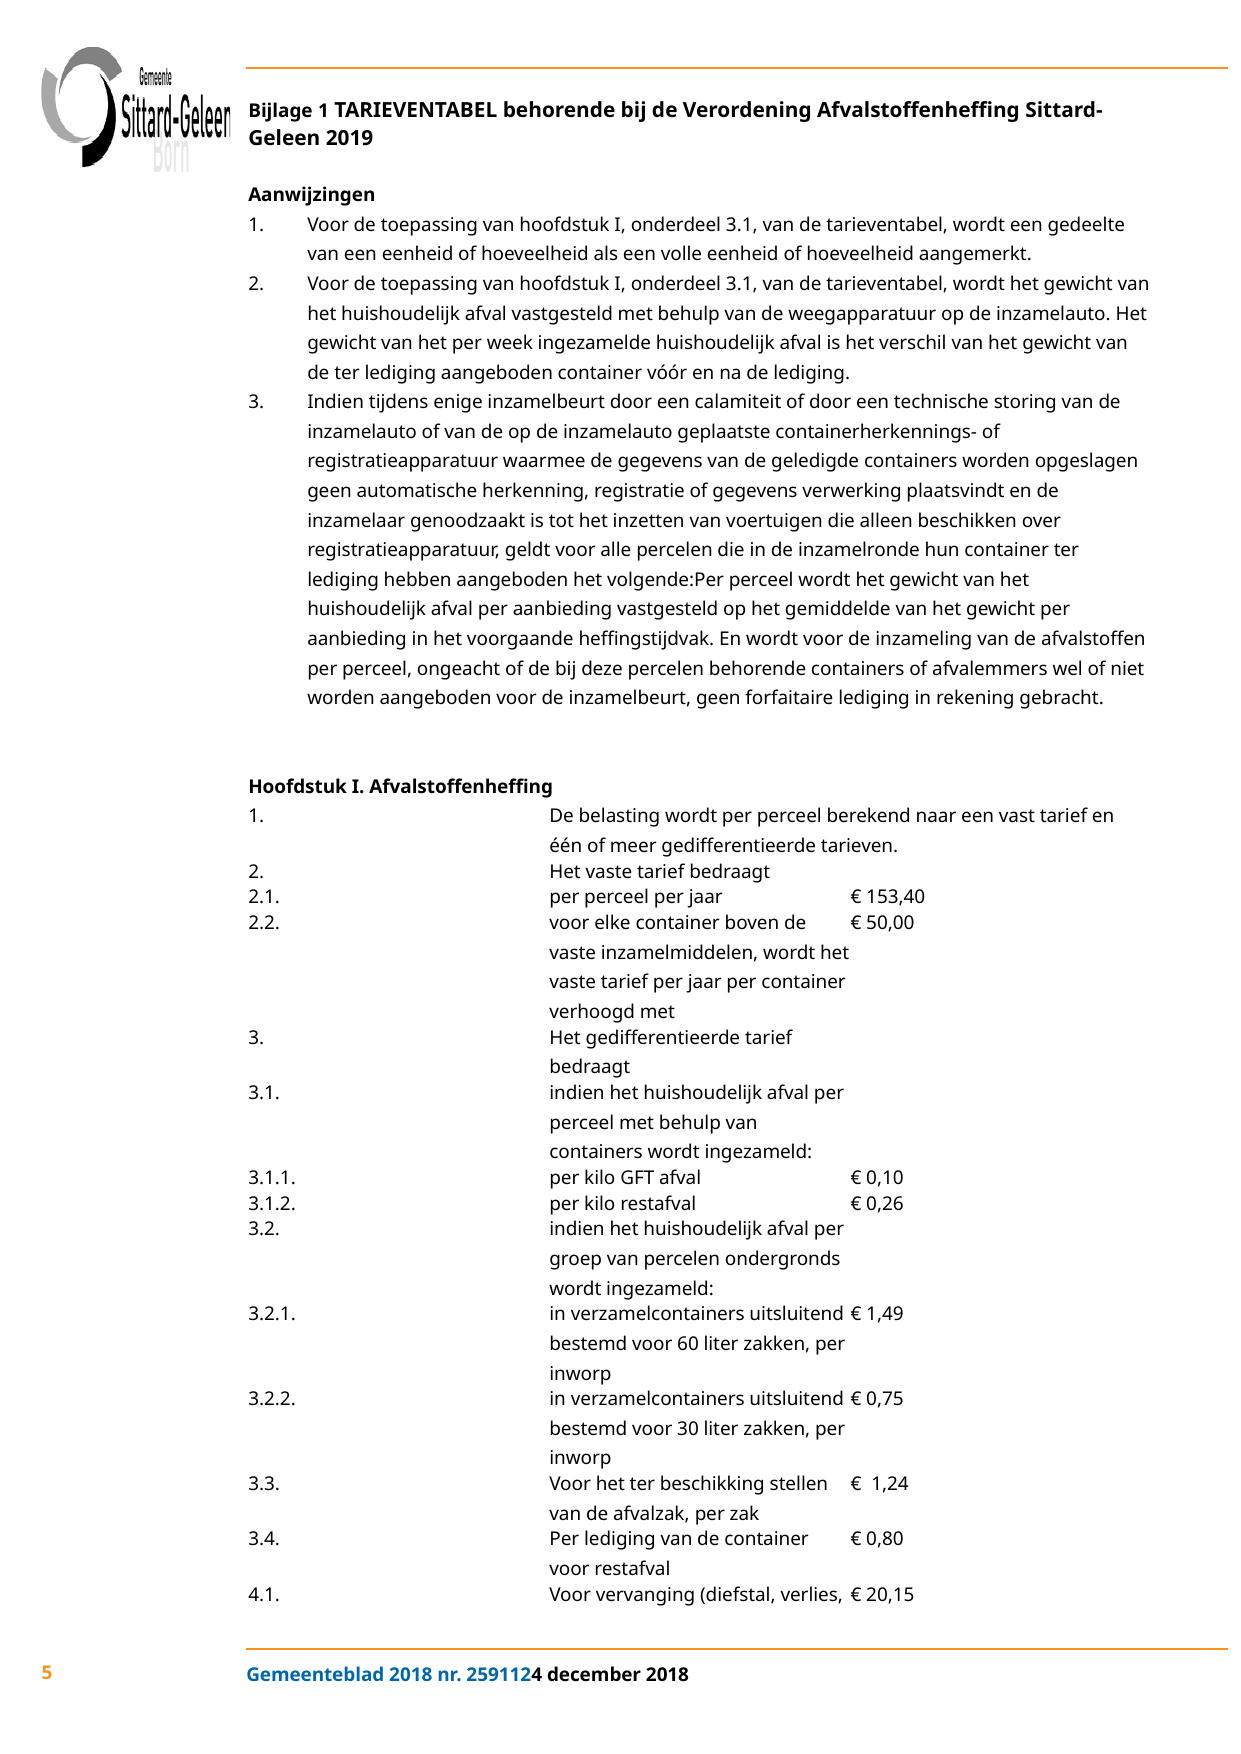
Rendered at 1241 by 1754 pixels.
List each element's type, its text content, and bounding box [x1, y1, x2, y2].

table_cell 3.2.2. [248, 1385, 549, 1470]
table_cell € 20,15 [850, 1581, 1152, 1607]
table_cell € 0,26 [850, 1190, 1152, 1216]
text Aanwijzingen [248, 181, 1152, 207]
list Voor de toepassing van hoofdstuk I, onderdeel 3.1, van de tarieventabel, wordt het gewicht van het huishoudelijk afval vastgesteld met behulp van de weegapparatuur op de inzamelauto. Het gewicht van het per week ingezamelde huishoudelijk afval is het verschil van het gewicht van de ter lediging aangeboden container vóór en na de lediging. [248, 270, 1152, 384]
table_cell indien het huishoudelijk afval per perceel met behulp van containers wordt ingezameld: [549, 1079, 850, 1164]
list Indien tijdens enige inzamelbeurt door een calamiteit of door een technische storing van de inzamelauto of van de op de inzamelauto geplaatste containerherkennings- of registratieapparatuur waarmee de gegevens van de geledigde containers worden opgeslagen geen automatische herkenning, registratie of gegevens verwerking plaatsvindt en de inzamelaar genoodzaakt is tot het inzetten van voertuigen die alleen beschikken over registratieapparatuur, geldt voor alle percelen die in de inzamelronde hun container ter lediging hebben aangeboden het volgende:Per perceel wordt het gewicht van het huishoudelijk afval per aanbieding vastgesteld op het gemiddelde van het gewicht per aanbieding in het voorgaande heffingstijdvak. En wordt voor de inzameling van de afvalstoffen per perceel, ongeacht of de bij deze percelen behorende containers of afvalemmers wel of niet worden aangeboden voor de inzamelbeurt, geen forfaitaire lediging in rekening gebracht. [248, 388, 1152, 710]
table_cell Het gedifferentieerde tarief bedraagt [549, 1024, 850, 1079]
table_cell voor elke container boven de vaste inzamelmiddelen, wordt het vaste tarief per jaar per container verhoogd met [549, 910, 850, 1024]
table_cell 4.1. [248, 1581, 549, 1607]
table_cell 3.4. [248, 1526, 549, 1581]
table_cell Het vaste tarief bedraagt [549, 858, 850, 884]
table_cell 2.1. [248, 884, 549, 909]
table_header De belasting wordt per perceel berekend naar een vast tarief en één of meer gedifferentieerde tarieven. [549, 803, 1152, 858]
table_cell in verzamelcontainers uitsluitend bestemd voor 60 liter zakken, per inworp [549, 1301, 850, 1385]
table_cell per perceel per jaar [549, 884, 850, 909]
table_cell 2.2. [248, 910, 549, 1024]
table_cell 3.1. [248, 1079, 549, 1164]
text Bijlage 1 TARIEVENTABEL behorende bij de Verordening Afvalstoffenheffing Sittard-Geleen 2019 [248, 95, 1152, 152]
table_cell 3.1.1. [248, 1164, 549, 1190]
table_cell € 1,24 [850, 1470, 1152, 1526]
table_cell [850, 1024, 1152, 1079]
text Hoofdstuk I. Afvalstoffenheffing [248, 773, 1152, 799]
list Voor de toepassing van hoofdstuk I, onderdeel 3.1, van de tarieventabel, wordt een gedeelte van een eenheid of hoeveelheid als een volle eenheid of hoeveelheid aangemerkt. [248, 211, 1152, 266]
table_cell per kilo restafval [549, 1190, 850, 1216]
table_cell [850, 1216, 1152, 1301]
table_cell € 0,80 [850, 1526, 1152, 1581]
table_cell 3. [248, 1024, 549, 1079]
table_cell per kilo GFT afval [549, 1164, 850, 1190]
table_cell 3.1.2. [248, 1190, 549, 1216]
table_cell € 0,10 [850, 1164, 1152, 1190]
picture [41, 47, 231, 172]
table_cell Voor het ter beschikking stellen van de afvalzak, per zak [549, 1470, 850, 1526]
table_cell € 50,00 [850, 910, 1152, 1024]
table_header 1. [248, 803, 549, 858]
table_cell 2. [248, 858, 549, 884]
table_cell [850, 1079, 1152, 1164]
table_cell Voor vervanging (diefstal, verlies, [549, 1581, 850, 1607]
table_cell € 0,75 [850, 1385, 1152, 1470]
table_cell [850, 858, 1152, 884]
table_cell in verzamelcontainers uitsluitend bestemd voor 30 liter zakken, per inworp [549, 1385, 850, 1470]
table_cell 3.2. [248, 1216, 549, 1301]
table_cell Per lediging van de container voor restafval [549, 1526, 850, 1581]
table_cell 3.2.1. [248, 1301, 549, 1385]
table_cell 3.3. [248, 1470, 549, 1526]
table_cell indien het huishoudelijk afval per groep van percelen ondergronds wordt ingezameld: [549, 1216, 850, 1301]
table_cell € 1,49 [850, 1301, 1152, 1385]
table_cell € 153,40 [850, 884, 1152, 909]
